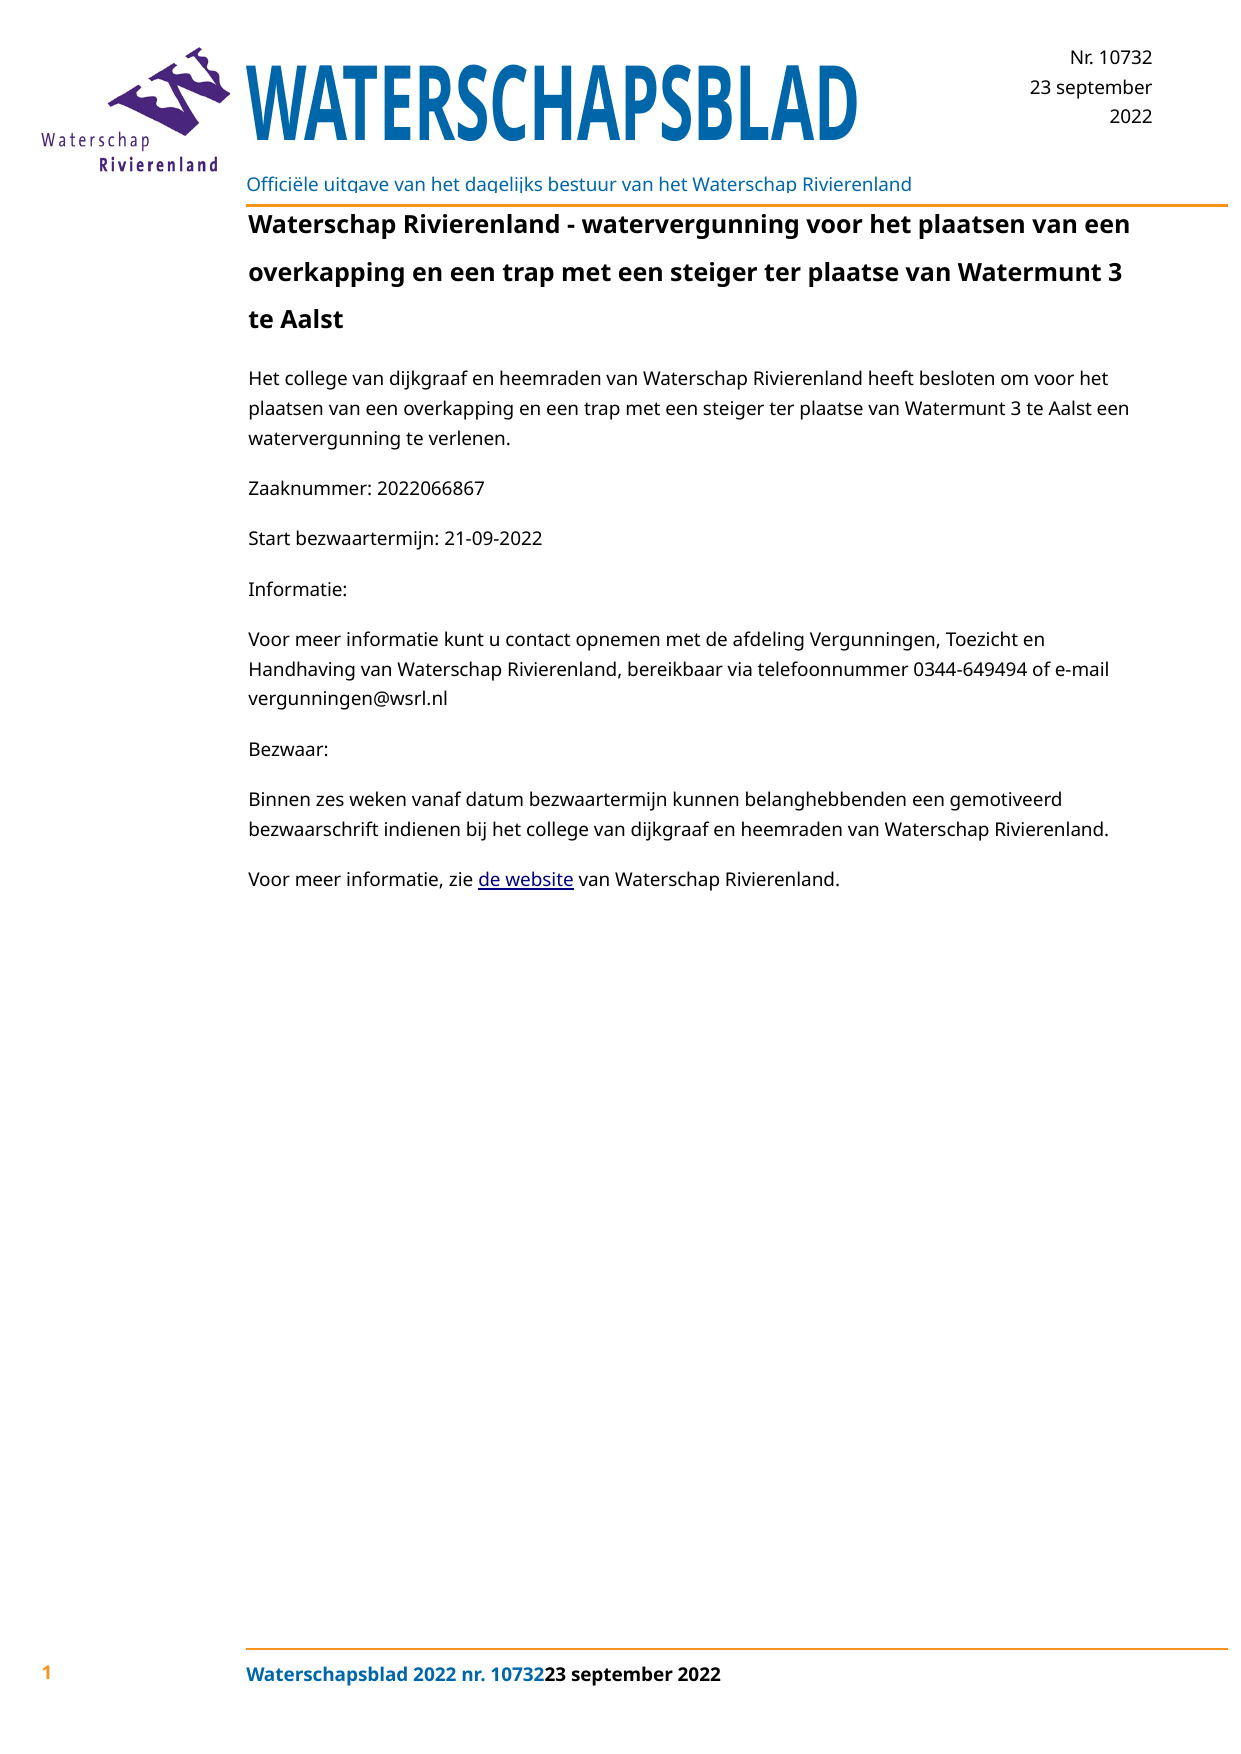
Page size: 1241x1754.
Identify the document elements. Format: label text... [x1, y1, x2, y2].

picture [41, 47, 231, 172]
text Voor meer informatie, zie de website van Waterschap Rivierenland. [248, 866, 1152, 892]
text Het college van dijkgraaf en heemraden van Waterschap Rivierenland heeft besloten om voor het plaatsen van een overkapping en een trap met een steiger ter plaatse van Watermunt 3 te Aalst een watervergunning te verlenen. [248, 366, 1152, 450]
text Zaaknummer: 2022066867 [248, 475, 1152, 501]
text Informatie: [248, 576, 1152, 602]
text Bezwaar: [248, 736, 1152, 762]
text Voor meer informatie kunt u contact opnemen met de afdeling Vergunningen, Toezicht en Handhaving van Waterschap Rivierenland, bereikbaar via telefoonnummer 0344-649494 of e-mail vergunningen@wsrl.nl [248, 626, 1152, 711]
text Binnen zes weken vanaf datum bezwaartermijn kunnen belanghebbenden een gemotiveerd bezwaarschrift indienen bij het college van dijkgraaf en heemraden van Waterschap Rivierenland. [248, 786, 1152, 842]
text Waterschap Rivierenland - watervergunning voor het plaatsen van een overkapping en een trap met een steiger ter plaatse van Watermunt 3 te Aalst [248, 207, 1152, 336]
text Start bezwaartermijn: 21-09-2022 [248, 526, 1152, 551]
